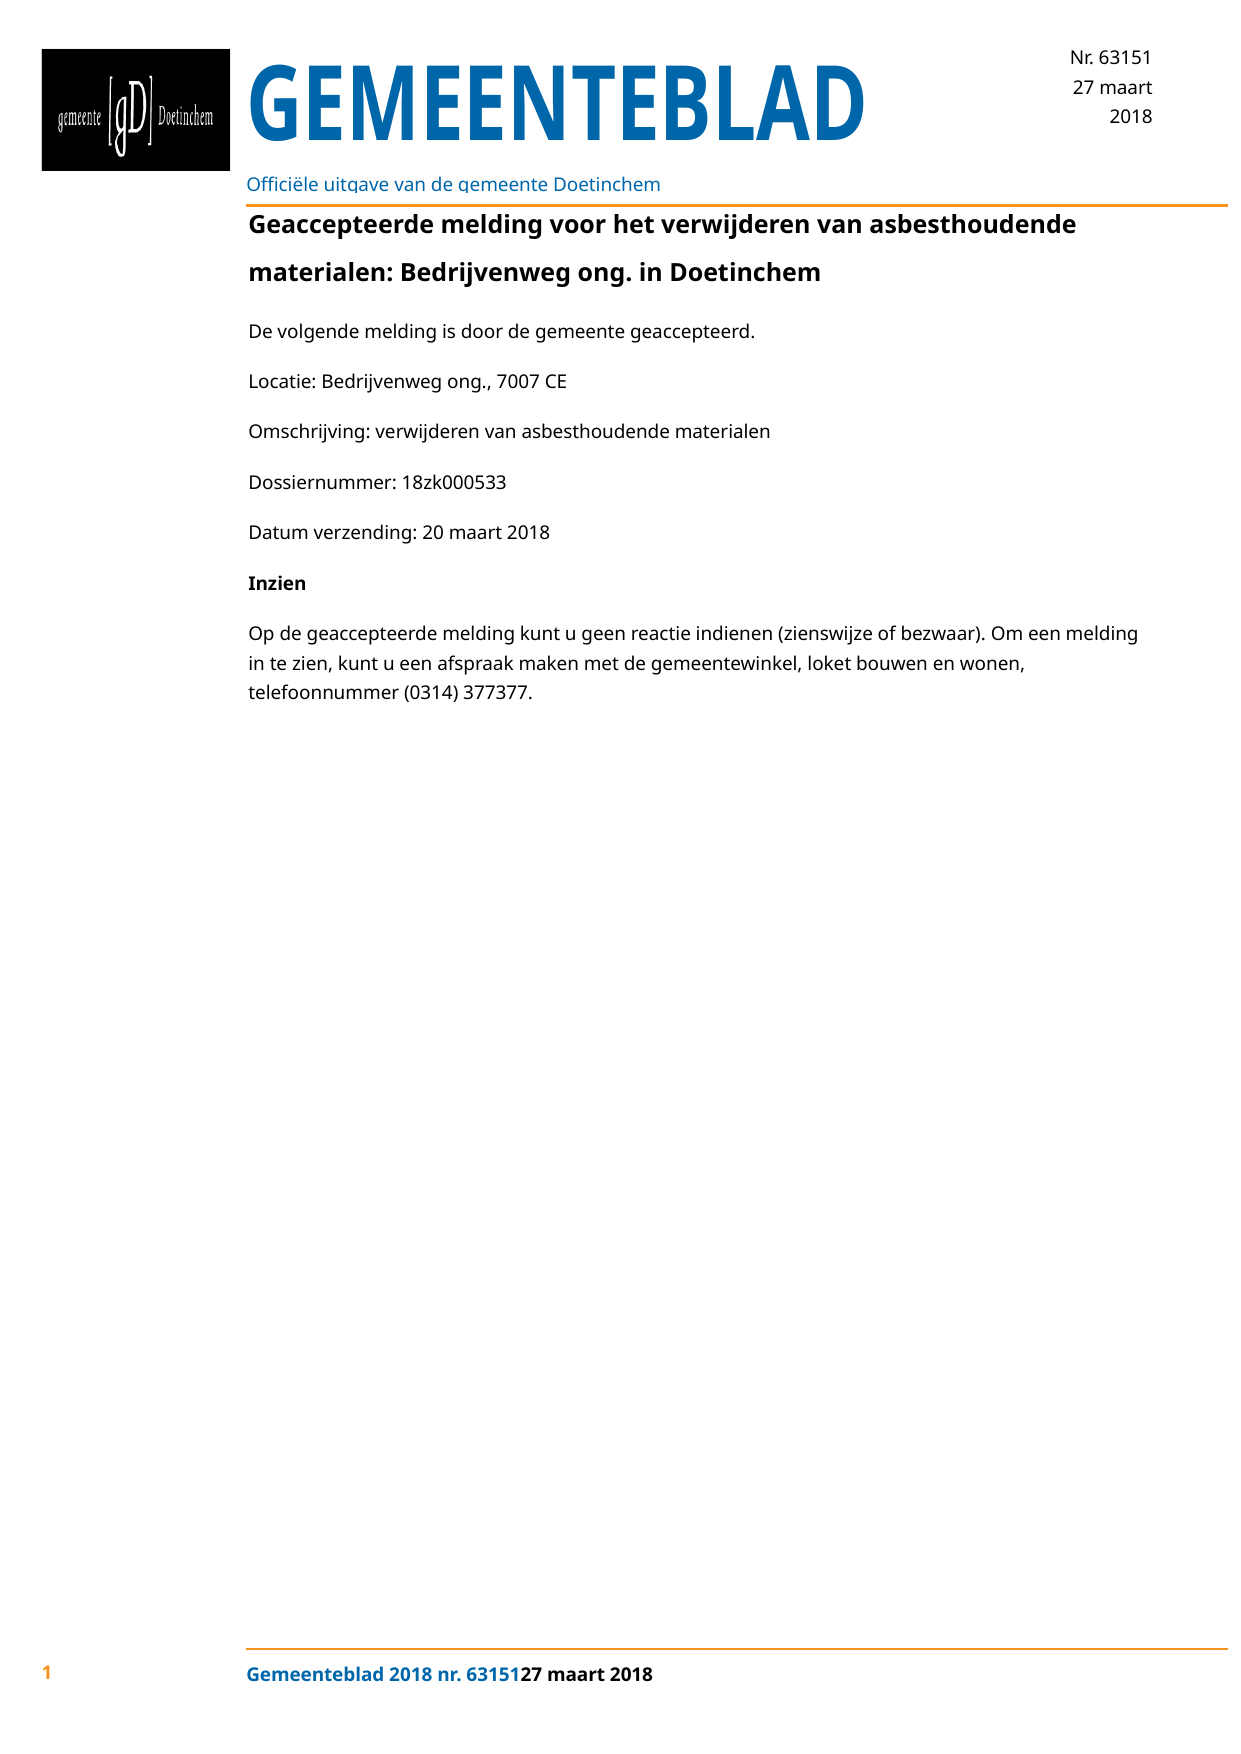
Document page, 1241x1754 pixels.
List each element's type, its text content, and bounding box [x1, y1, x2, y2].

picture [41, 47, 231, 172]
text Datum verzending: 20 maart 2018 [248, 519, 1152, 545]
text Geaccepteerde melding voor het verwijderen van asbesthoudende materialen: Bedrijvenweg ong. in Doetinchem [248, 207, 1152, 288]
text Op de geaccepteerde melding kunt u geen reactie indienen (zienswijze of bezwaar). Om een melding in te zien, kunt u een afspraak maken met de gemeentewinkel, loket bouwen en wonen, telefoonnummer (0314) 377377. [248, 620, 1152, 705]
text Locatie: Bedrijvenweg ong., 7007 CE [248, 368, 1152, 394]
text Inzien [248, 570, 1152, 596]
text Dossiernummer: 18zk000533 [248, 469, 1152, 495]
text Omschrijving: verwijderen van asbesthoudende materialen [248, 419, 1152, 444]
text De volgende melding is door de gemeente geaccepteerd. [248, 318, 1152, 344]
